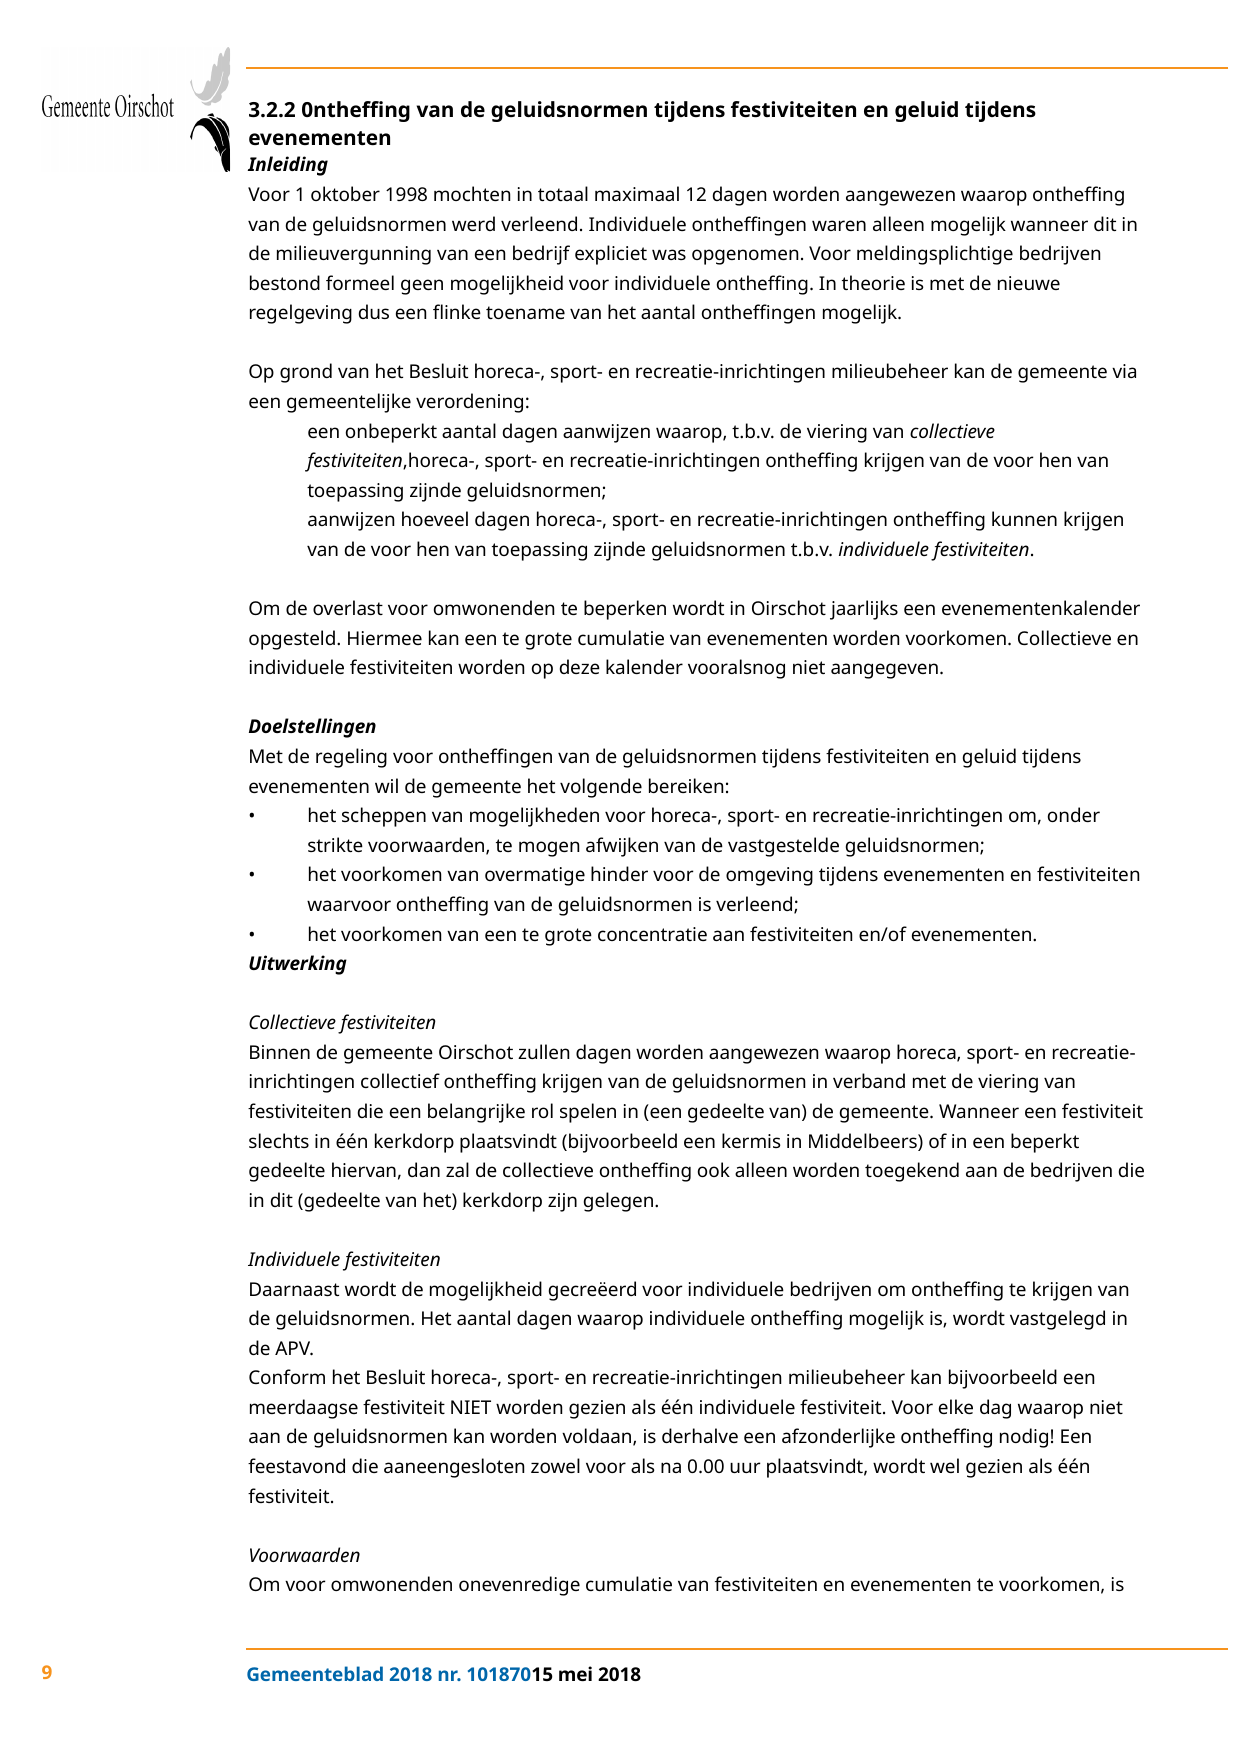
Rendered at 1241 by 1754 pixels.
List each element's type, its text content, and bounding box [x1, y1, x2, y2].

text Uitwerking [248, 950, 1152, 976]
text Op grond van het Besluit horeca-, sport- en recreatie-inrichtingen milieubeheer kan de gemeente via een gemeentelijke verordening: [248, 359, 1152, 414]
text Voor 1 oktober 1998 mochten in totaal maximaal 12 dagen worden aangewezen waarop ontheffing van de geluidsnormen werd verleend. Individuele ontheffingen waren alleen mogelijk wanneer dit in de milieuvergunning van een bedrijf expliciet was opgenomen. Voor meldingsplichtige bedrijven bestond formeel geen mogelijkheid voor individuele ontheffing. In theorie is met de nieuwe regelgeving dus een flinke toename van het aantal ontheffingen mogelijk. [248, 181, 1152, 325]
text Met de regeling voor ontheffingen van de geluidsnormen tijdens festiviteiten en geluid tijdens evenementen wil de gemeente het volgende bereiken: [248, 743, 1152, 799]
list het scheppen van mogelijkheden voor horeca-, sport- en recreatie-inrichtingen om, onder strikte voorwaarden, te mogen afwijken van de vastgestelde geluidsnormen; [248, 802, 1152, 858]
list het voorkomen van overmatige hinder voor de omgeving tijdens evenementen en festiviteiten waarvoor ontheffing van de geluidsnormen is verleend; [248, 862, 1152, 917]
text 3.2.2 0ntheffing van de geluidsnormen tijdens festiviteiten en geluid tijdens evenementen [248, 95, 1152, 152]
text Doelstellingen [248, 714, 1152, 739]
text Binnen de gemeente Oirschot zullen dagen worden aangewezen waarop horeca, sport- en recreatie-inrichtingen collectief ontheffing krijgen van de geluidsnormen in verband met de viering van festiviteiten die een belangrijke rol spelen in (een gedeelte van) de gemeente. Wanneer een festiviteit slechts in één kerkdorp plaatsvindt (bijvoorbeeld een kermis in Middelbeers) of in een beperkt gedeelte hiervan, dan zal de collectieve ontheffing ook alleen worden toegekend aan de bedrijven die in dit (gedeelte van het) kerkdorp zijn gelegen. [248, 1039, 1152, 1213]
list een onbeperkt aantal dagen aanwijzen waarop, t.b.v. de viering van collectieve festiviteiten,horeca-, sport- en recreatie-inrichtingen ontheffing krijgen van de voor hen van toepassing zijnde geluidsnormen; [248, 418, 1152, 503]
text Daarnaast wordt de mogelijkheid gecreëerd voor individuele bedrijven om ontheffing te krijgen van de geluidsnormen. Het aantal dagen waarop individuele ontheffing mogelijk is, wordt vastgelegd in de APV. [248, 1276, 1152, 1361]
text Collectieve festiviteiten [248, 1009, 1152, 1035]
list aanwijzen hoeveel dagen horeca-, sport- en recreatie-inrichtingen ontheffing kunnen krijgen van de voor hen van toepassing zijnde geluidsnormen t.b.v. individuele festiviteiten. [248, 507, 1152, 562]
text Om voor omwonenden onevenredige cumulatie van festiviteiten en evenementen te voorkomen, is [248, 1572, 1152, 1597]
text Om de overlast voor omwonenden te beperken wordt in Oirschot jaarlijks een evenementenkalender opgesteld. Hiermee kan een te grote cumulatie van evenementen worden voorkomen. Collectieve en individuele festiviteiten worden op deze kalender vooralsnog niet aangegeven. [248, 595, 1152, 680]
picture [41, 47, 231, 172]
text Voorwaarden [248, 1542, 1152, 1568]
text Inleiding [248, 152, 1152, 177]
text Conform het Besluit horeca-, sport- en recreatie-inrichtingen milieubeheer kan bijvoorbeeld een meerdaagse festiviteit NIET worden gezien als één individuele festiviteit. Voor elke dag waarop niet aan de geluidsnormen kan worden voldaan, is derhalve een afzonderlijke ontheffing nodig! Een feestavond die aaneengesloten zowel voor als na 0.00 uur plaatsvindt, wordt wel gezien als één festiviteit. [248, 1364, 1152, 1509]
text Individuele festiviteiten [248, 1246, 1152, 1272]
list het voorkomen van een te grote concentratie aan festiviteiten en/of evenementen. [248, 921, 1152, 947]
